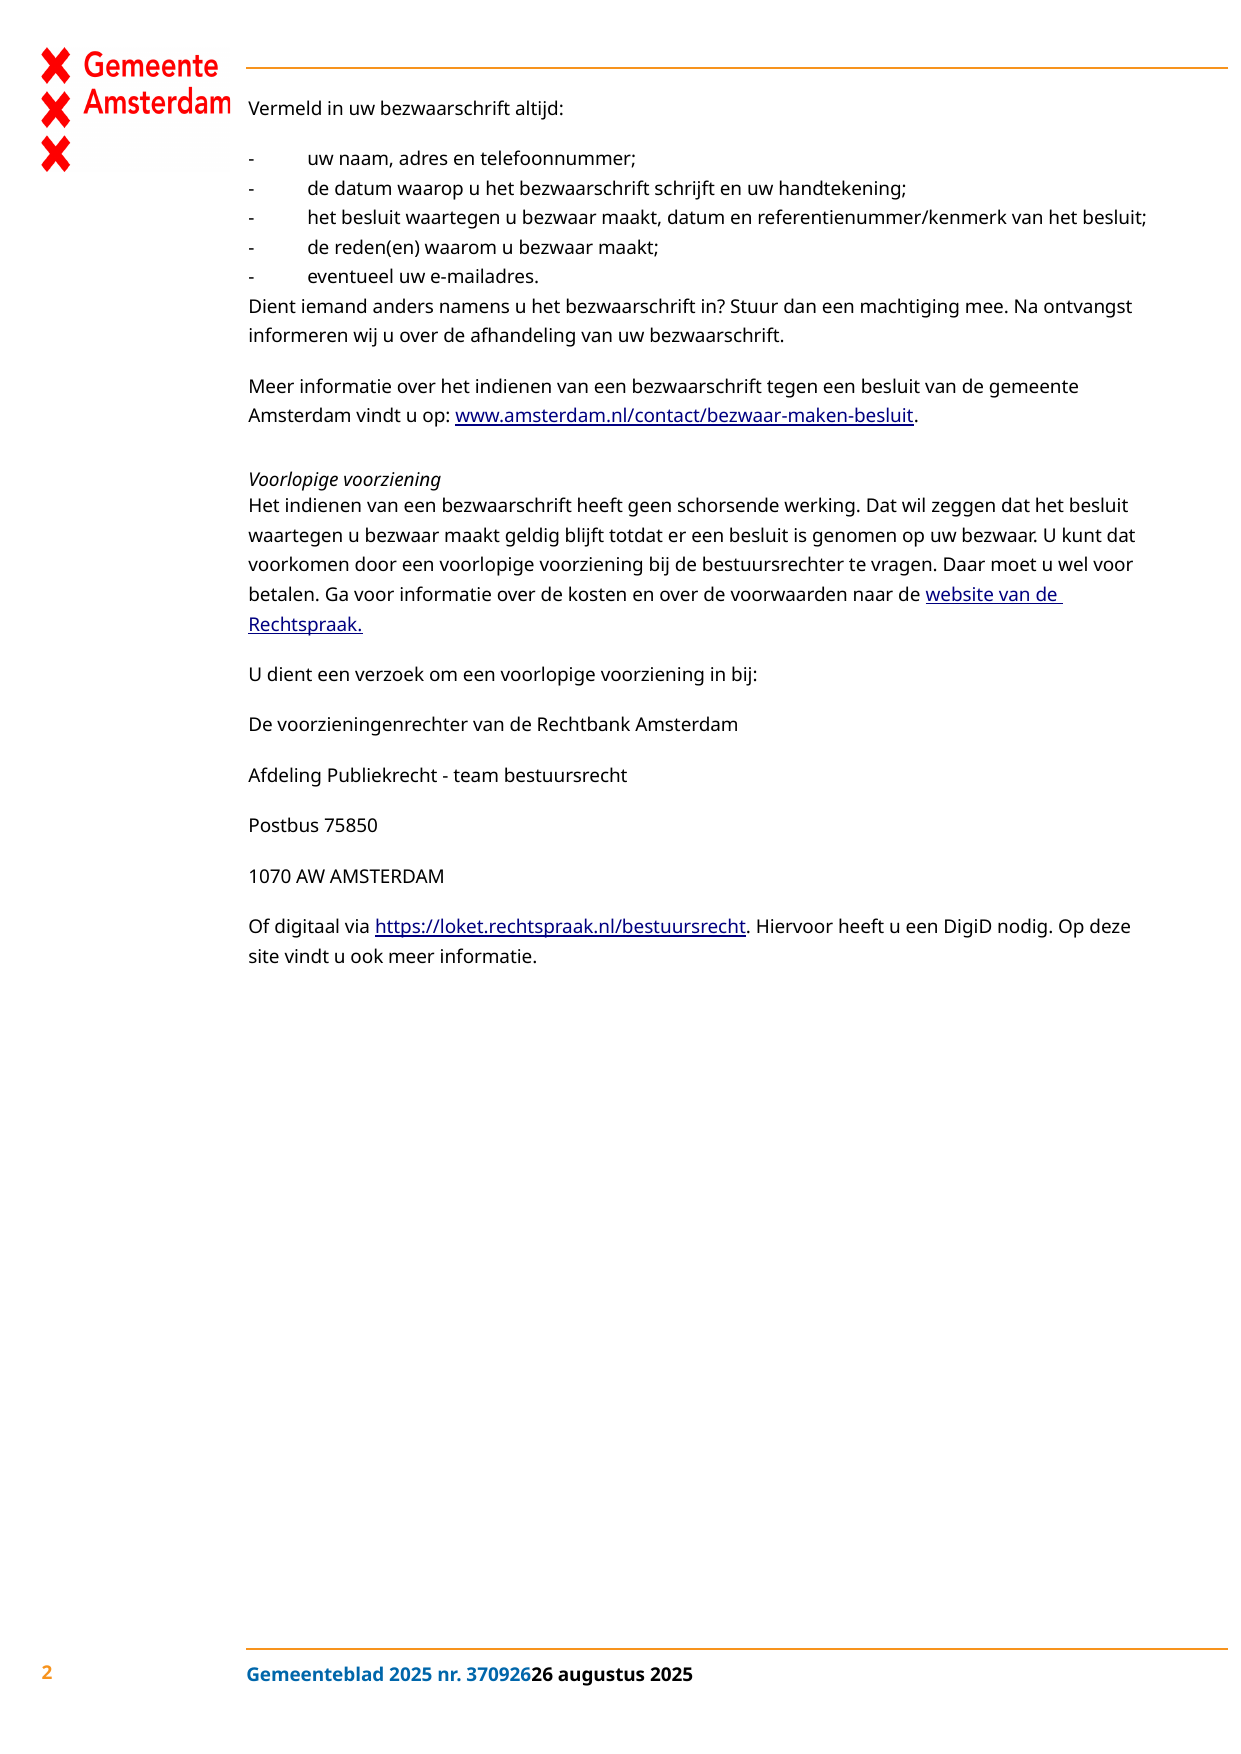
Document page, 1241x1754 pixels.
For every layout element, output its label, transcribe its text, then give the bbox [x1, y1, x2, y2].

text Of digitaal via https://loket.rechtspraak.nl/bestuursrecht. Hiervoor heeft u een DigiD nodig. Op deze site vindt u ook meer informatie. [248, 913, 1152, 968]
text Dient iemand anders namens u het bezwaarschrift in? Stuur dan een machtiging mee. Na ontvangst informeren wij u over de afhandeling van uw bezwaarschrift. [248, 293, 1152, 348]
list het besluit waartegen u bezwaar maakt, datum en referentienummer/kenmerk van het besluit; [248, 204, 1152, 230]
list de datum waarop u het bezwaarschrift schrijft en uw handtekening; [248, 175, 1152, 201]
text De voorzieningenrechter van de Rechtbank Amsterdam [248, 712, 1152, 737]
text Voorlopige voorziening [248, 467, 1152, 492]
text 1070 AW AMSTERDAM [248, 863, 1152, 888]
list eventueel uw e-mailadres. [248, 263, 1152, 289]
text Meer informatie over het indienen van een bezwaarschrift tegen een besluit van de gemeente Amsterdam vindt u op: www.amsterdam.nl/contact/bezwaar-maken-besluit. [248, 373, 1152, 428]
text Afdeling Publiekrecht - team bestuursrecht [248, 762, 1152, 788]
list uw naam, adres en telefoonnummer; [248, 145, 1152, 171]
text Vermeld in uw bezwaarschrift altijd: [248, 95, 1152, 121]
picture [41, 47, 231, 172]
list de reden(en) waarom u bezwaar maakt; [248, 234, 1152, 260]
text Het indienen van een bezwaarschrift heeft geen schorsende werking. Dat wil zeggen dat het besluit waartegen u bezwaar maakt geldig blijft totdat er een besluit is genomen op uw bezwaar. U kunt dat voorkomen door een voorlopige voorziening bij de bestuursrechter te vragen. Daar moet u wel voor betalen. Ga voor informatie over de kosten en over de voorwaarden naar de website van de Rechtspraak. [248, 492, 1152, 636]
text U dient een verzoek om een voorlopige voorziening in bij: [248, 661, 1152, 687]
text Postbus 75850 [248, 812, 1152, 838]
